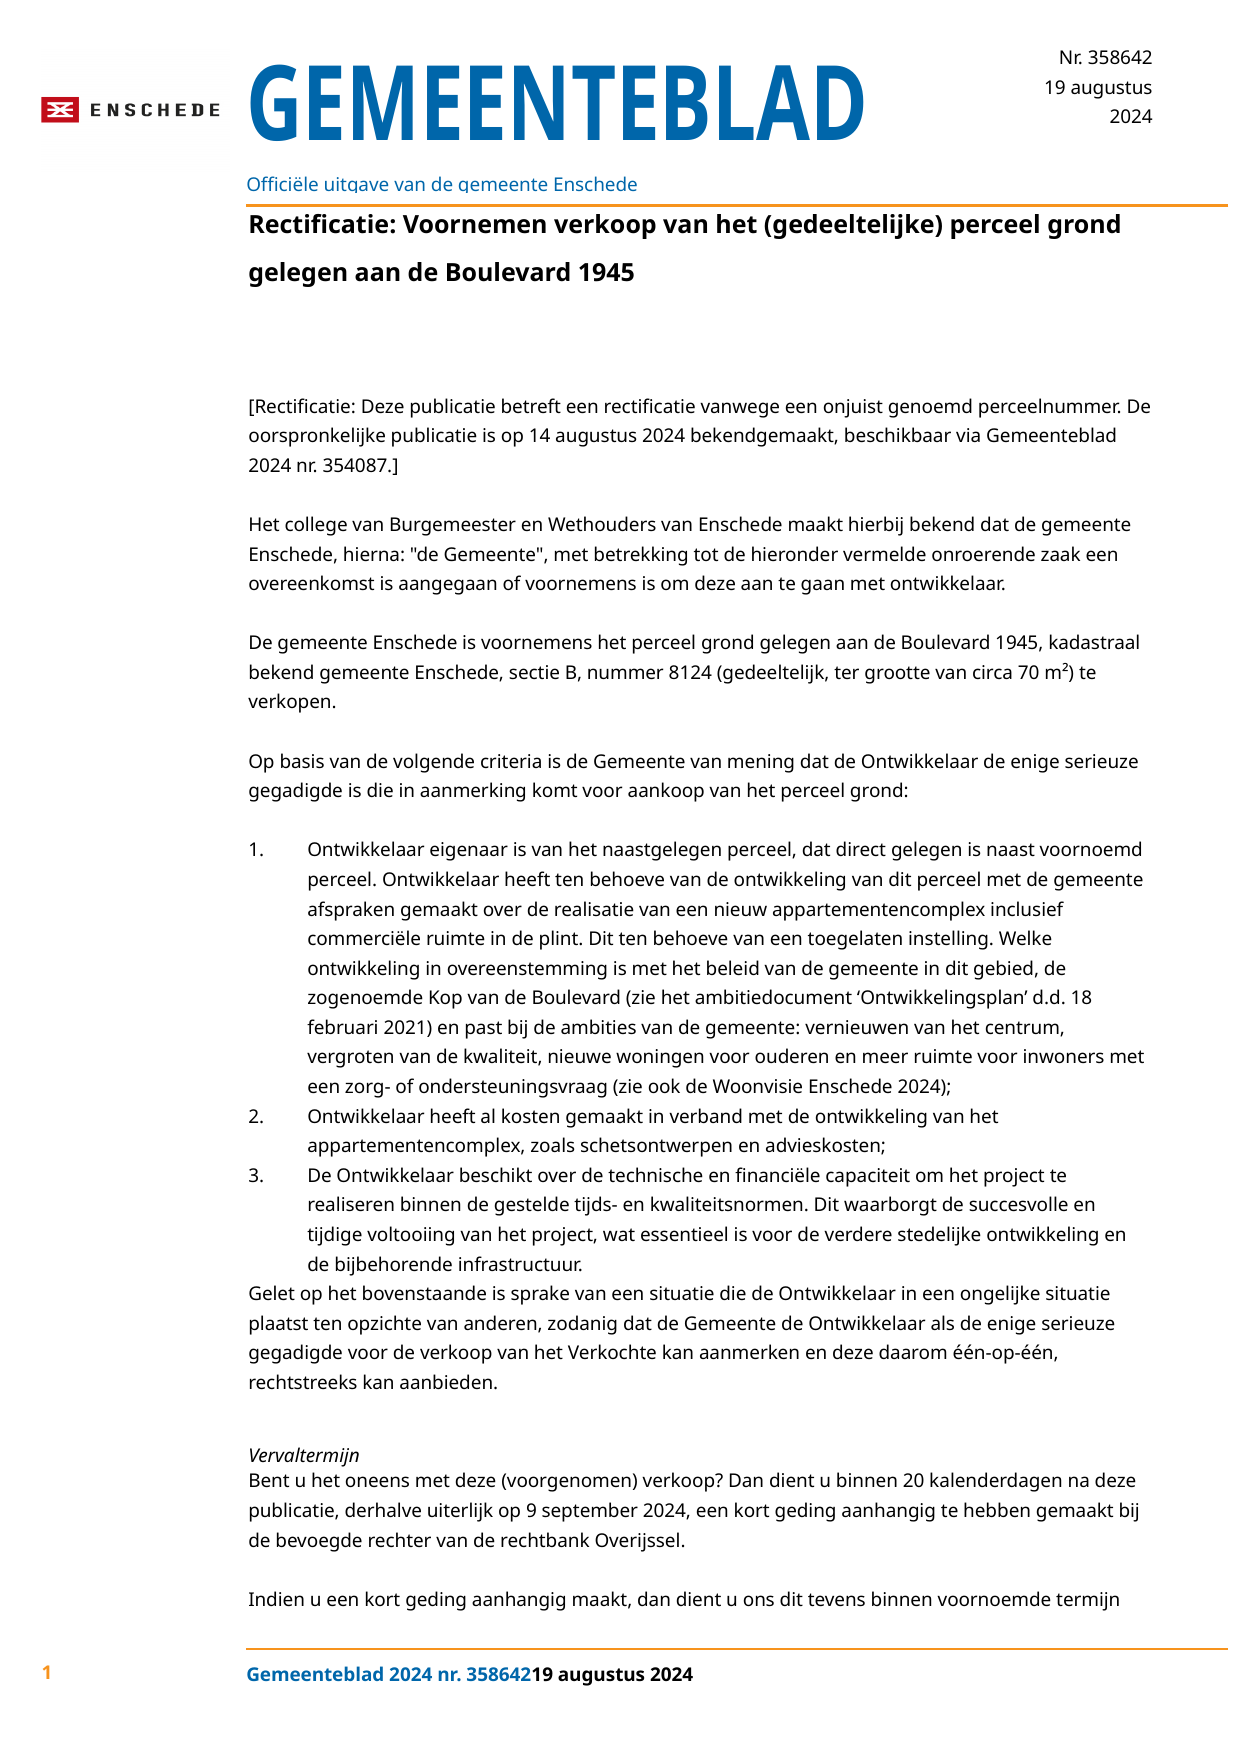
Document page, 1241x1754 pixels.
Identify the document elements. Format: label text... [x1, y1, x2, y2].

text Bent u het oneens met deze (voorgenomen) verkoop? Dan dient u binnen 20 kalenderdagen na deze publicatie, derhalve uiterlijk op 9 september 2024, een kort geding aanhangig te hebben gemaakt bij de bevoegde rechter van de rechtbank Overijssel. [248, 1468, 1152, 1552]
list De Ontwikkelaar beschikt over de technische en financiële capaciteit om het project te realiseren binnen de gestelde tijds- en kwaliteitsnormen. Dit waarborgt de succesvolle en tijdige voltooiing van het project, wat essentieel is voor de verdere stedelijke ontwikkeling en de bijbehorende infrastructuur. [248, 1162, 1152, 1277]
text Gelet op het bovenstaande is sprake van een situatie die de Ontwikkelaar in een ongelijke situatie plaatst ten opzichte van anderen, zodanig dat de Gemeente de Ontwikkelaar als de enige serieuze gegadigde voor de verkoop van het Verkochte kan aanmerken en deze daarom één-op-één, rechtstreeks kan aanbieden. [248, 1280, 1152, 1395]
text Vervaltermijn [248, 1442, 1152, 1468]
list Ontwikkelaar eigenaar is van het naastgelegen perceel, dat direct gelegen is naast voornoemd perceel. Ontwikkelaar heeft ten behoeve van de ontwikkeling van dit perceel met de gemeente afspraken gemaakt over de realisatie van een nieuw appartementencomplex inclusief commerciële ruimte in de plint. Dit ten behoeve van een toegelaten instelling. Welke ontwikkeling in overeenstemming is met het beleid van de gemeente in dit gebied, de zogenoemde Kop van de Boulevard (zie het ambitiedocument ‘Ontwikkelingsplan’ d.d. 18 februari 2021) en past bij de ambities van de gemeente: vernieuwen van het centrum, vergroten van de kwaliteit, nieuwe woningen voor ouderen en meer ruimte voor inwoners met een zorg- of ondersteuningsvraag (zie ook de Woonvisie Enschede 2024); [248, 837, 1152, 1099]
text De gemeente Enschede is voornemens het perceel grond gelegen aan de Boulevard 1945, kadastraal bekend gemeente Enschede, sectie B, nummer 8124 (gedeeltelijk, ter grootte van circa 70 m²) te verkopen. [248, 629, 1152, 714]
text Indien u een kort geding aanhangig maakt, dan dient u ons dit tevens binnen voornoemde termijn [248, 1586, 1152, 1612]
text Het college van Burgemeester en Wethouders van Enschede maakt hierbij bekend dat de gemeente Enschede, hierna: "de Gemeente", met betrekking tot de hieronder vermelde onroerende zaak een overeenkomst is aangegaan of voornemens is om deze aan te gaan met ontwikkelaar. [248, 511, 1152, 596]
list Ontwikkelaar heeft al kosten gemaakt in verband met de ontwikkeling van het appartementencomplex, zoals schetsontwerpen en advieskosten; [248, 1103, 1152, 1158]
text Rectificatie: Voornemen verkoop van het (gedeeltelijke) perceel grond gelegen aan de Boulevard 1945 [248, 207, 1152, 288]
text [Rectificatie: Deze publicatie betreft een rectificatie vanwege een onjuist genoemd perceelnummer. De oorspronkelijke publicatie is op 14 augustus 2024 bekendgemaakt, beschikbaar via Gemeenteblad 2024 nr. 354087.] [248, 393, 1152, 478]
picture [41, 47, 231, 172]
text Op basis van de volgende criteria is de Gemeente van mening dat de Ontwikkelaar de enige serieuze gegadigde is die in aanmerking komt voor aankoop van het perceel grond: [248, 748, 1152, 803]
